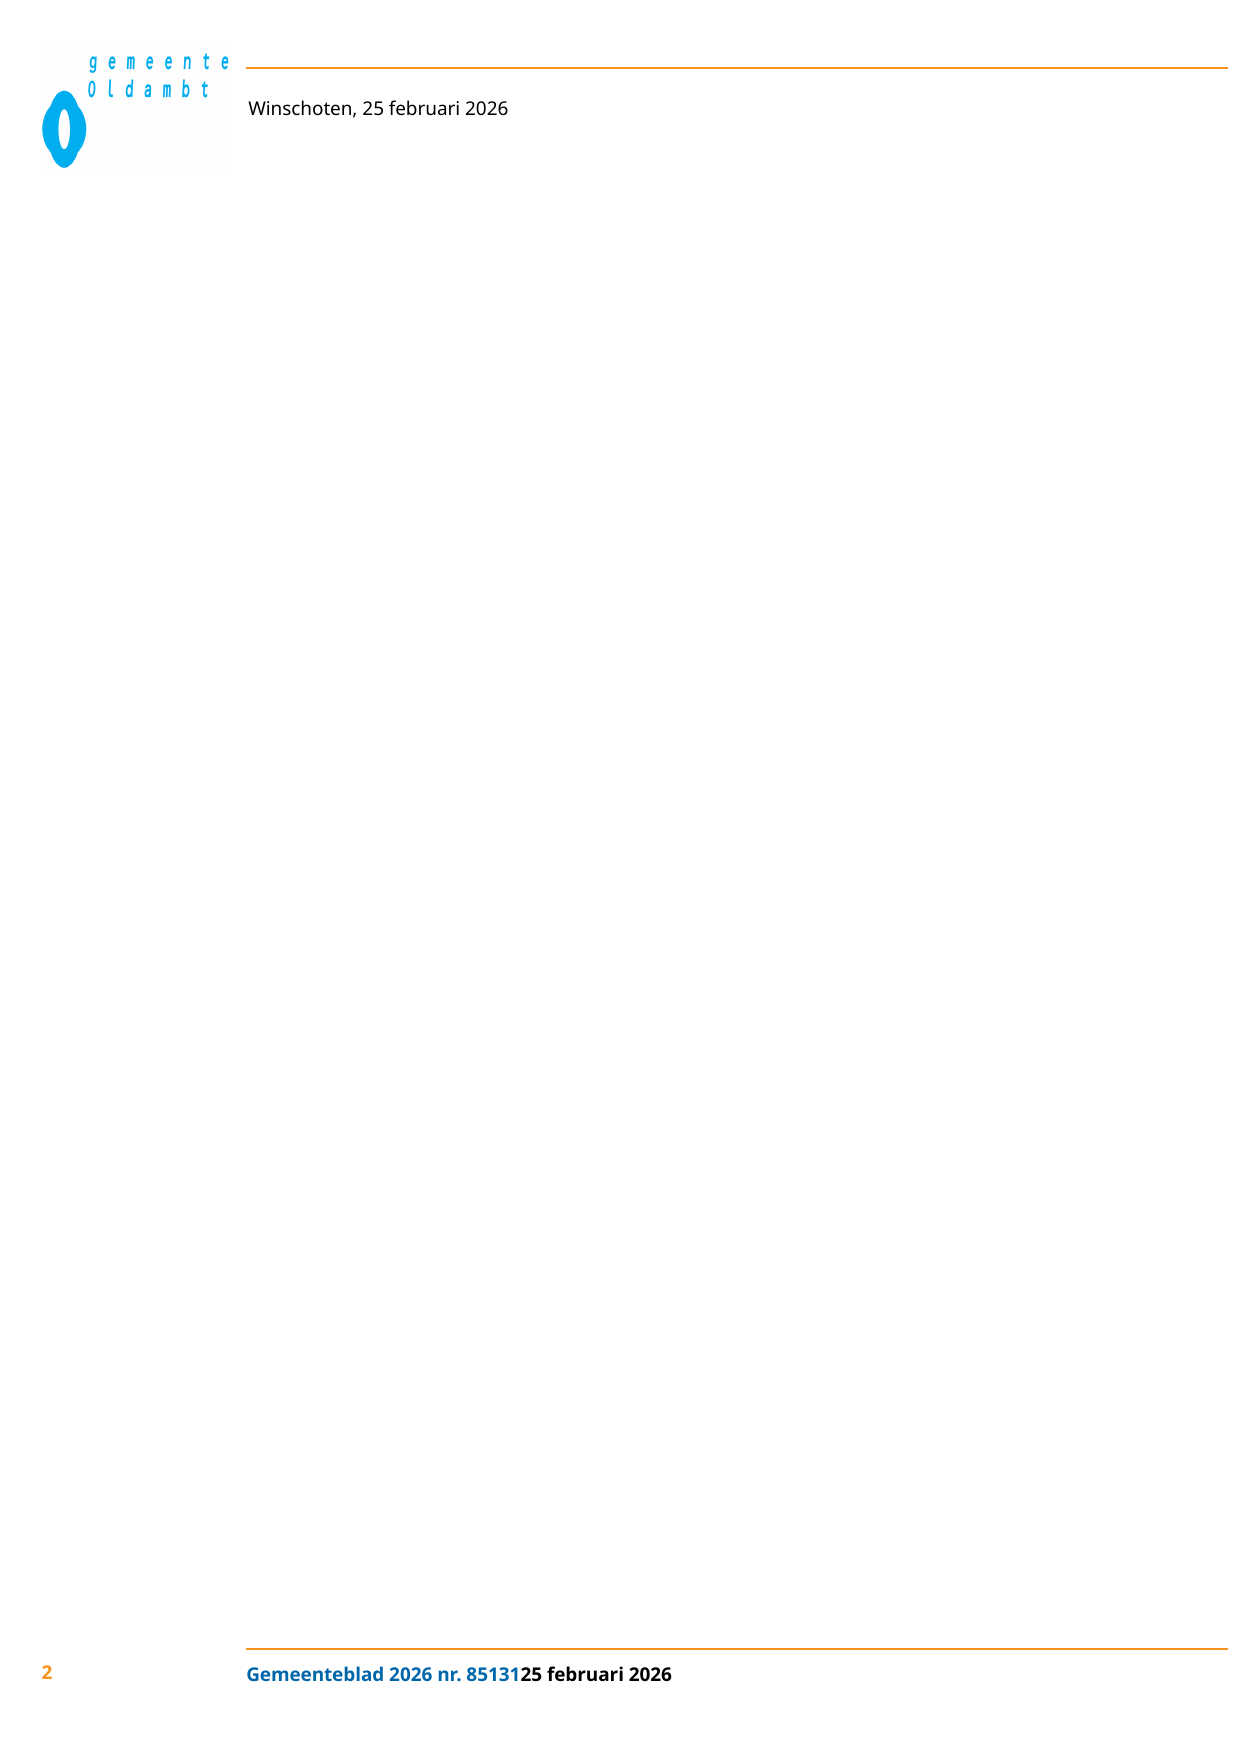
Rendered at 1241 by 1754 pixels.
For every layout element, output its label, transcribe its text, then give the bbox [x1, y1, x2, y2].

text Winschoten, 25 februari 2026 [248, 95, 1152, 121]
picture [41, 47, 231, 172]
